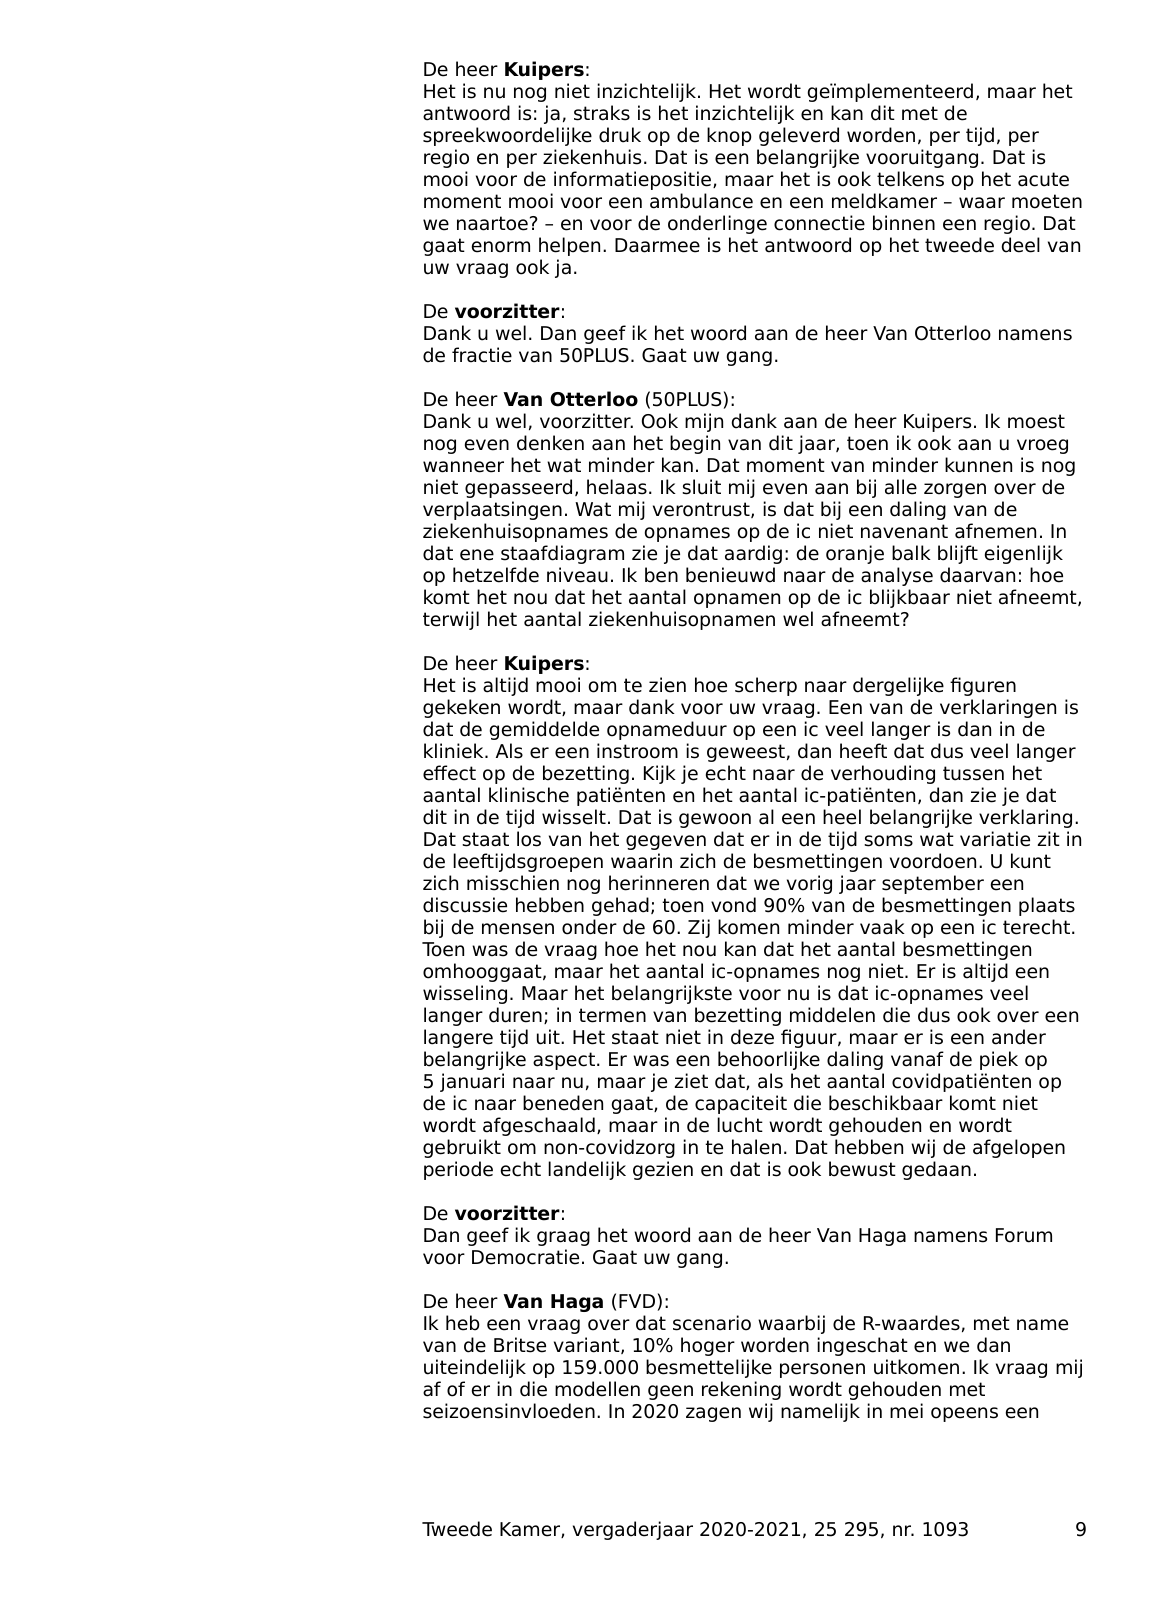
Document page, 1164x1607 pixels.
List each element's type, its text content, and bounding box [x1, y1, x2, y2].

text Ik heb een vraag over dat scenario waarbij de R-waardes, met name van de Britse variant, 10% hoger worden ingeschat en we dan uiteindelijk op 159.000 besmettelijke personen uitkomen. Ik vraag mij af of er in die modellen geen rekening wordt gehouden met seizoensinvloeden. In 2020 zagen wij namelijk in mei opeens een [422, 1313, 1087, 1423]
text De heer Van Haga (FVD): [422, 1291, 1087, 1313]
text Dank u wel, voorzitter. Ook mijn dank aan de heer Kuipers. Ik moest nog even denken aan het begin van dit jaar, toen ik ook aan u vroeg wanneer het wat minder kan. Dat moment van minder kunnen is nog niet gepasseerd, helaas. Ik sluit mij even aan bij alle zorgen over de verplaatsingen. Wat mij verontrust, is dat bij een daling van de ziekenhuisopnames de opnames op de ic niet navenant afnemen. In dat ene staafdiagram zie je dat aardig: de oranje balk blijft eigenlijk op hetzelfde niveau. Ik ben benieuwd naar de analyse daarvan: hoe komt het nou dat het aantal opnamen op de ic blijkbaar niet afneemt, terwijl het aantal ziekenhuisopnamen wel afneemt? [422, 411, 1087, 631]
text Dan geef ik graag het woord aan de heer Van Haga namens Forum voor Democratie. Gaat uw gang. [422, 1225, 1087, 1269]
text De voorzitter: [422, 1203, 1087, 1225]
text Het is nu nog niet inzichtelijk. Het wordt geïmplementeerd, maar het antwoord is: ja, straks is het inzichtelijk en kan dit met de spreekwoordelijke druk op de knop geleverd worden, per tijd, per regio en per ziekenhuis. Dat is een belangrijke vooruitgang. Dat is mooi voor de informatiepositie, maar het is ook telkens op het acute moment mooi voor een ambulance en een meldkamer – waar moeten we naartoe? – en voor de onderlinge connectie binnen een regio. Dat gaat enorm helpen. Daarmee is het antwoord op het tweede deel van uw vraag ook ja. [422, 81, 1087, 279]
text De heer Van Otterloo (50PLUS): [422, 389, 1087, 411]
text De heer Kuipers: [422, 653, 1087, 675]
text De voorzitter: [422, 301, 1087, 323]
text De heer Kuipers: [422, 59, 1087, 81]
text Dank u wel. Dan geef ik het woord aan de heer Van Otterloo namens de fractie van 50PLUS. Gaat uw gang. [422, 323, 1087, 367]
text Het is altijd mooi om te zien hoe scherp naar dergelijke figuren gekeken wordt, maar dank voor uw vraag. Een van de verklaringen is dat de gemiddelde opnameduur op een ic veel langer is dan in de kliniek. Als er een instroom is geweest, dan heeft dat dus veel langer effect op de bezetting. Kijk je echt naar de verhouding tussen het aantal klinische patiënten en het aantal ic-patiënten, dan zie je dat dit in de tijd wisselt. Dat is gewoon al een heel belangrijke verklaring. Dat staat los van het gegeven dat er in de tijd soms wat variatie zit in de leeftijdsgroepen waarin zich de besmettingen voordoen. U kunt zich misschien nog herinneren dat we vorig jaar september een discussie hebben gehad; toen vond 90% van de besmettingen plaats bij de mensen onder de 60. Zij komen minder vaak op een ic terecht. Toen was de vraag hoe het nou kan dat het aantal besmettingen omhooggaat, maar het aantal ic-opnames nog niet. Er is altijd een wisseling. Maar het belangrijkste voor nu is dat ic-opnames veel langer duren; in termen van bezetting middelen die dus ook over een langere tijd uit. Het staat niet in deze figuur, maar er is een ander belangrijke aspect. Er was een behoorlijke daling vanaf de piek op 5 januari naar nu, maar je ziet dat, als het aantal covidpatiënten op de ic naar beneden gaat, de capaciteit die beschikbaar komt niet wordt afgeschaald, maar in de lucht wordt gehouden en wordt gebruikt om non-covidzorg in te halen. Dat hebben wij de afgelopen periode echt landelijk gezien en dat is ook bewust gedaan. [422, 675, 1087, 1181]
